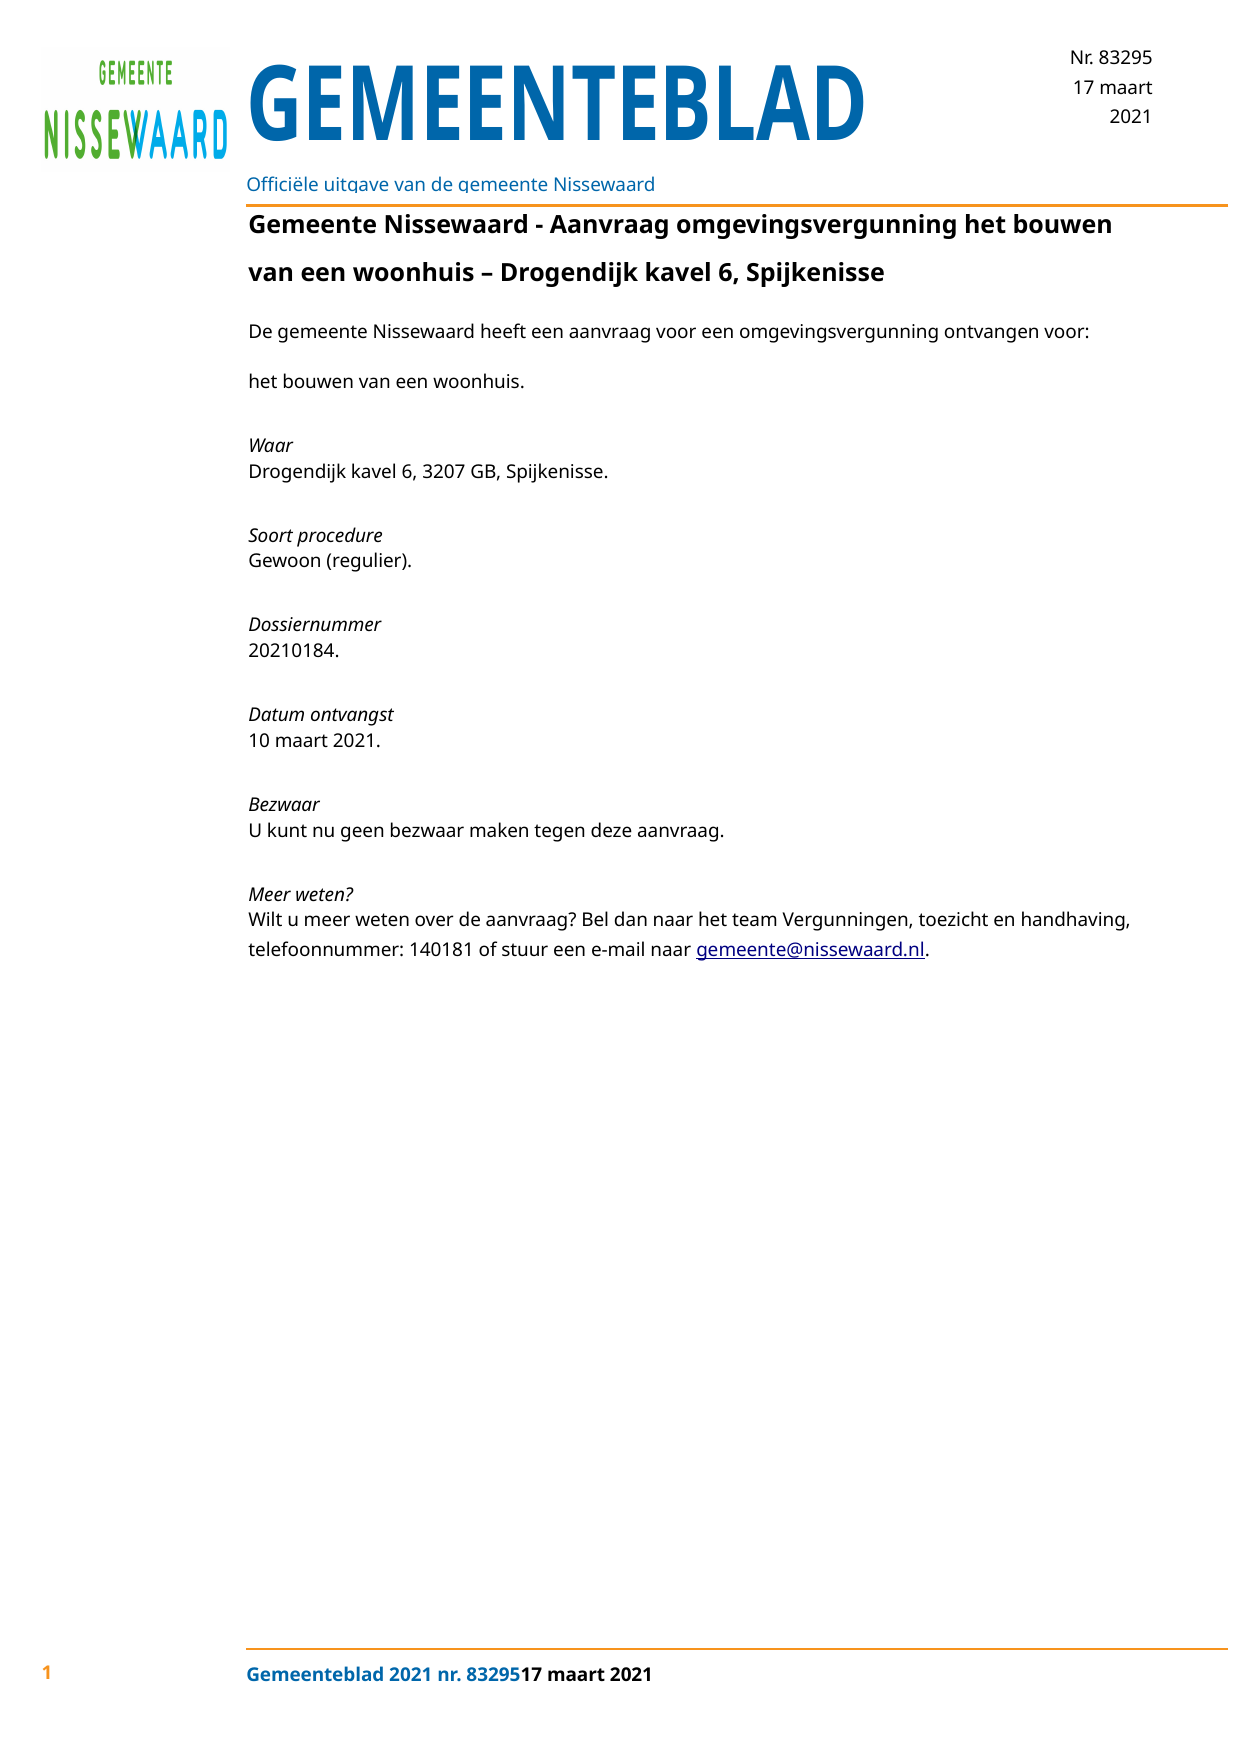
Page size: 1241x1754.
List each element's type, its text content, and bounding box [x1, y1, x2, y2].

text Meer weten? [248, 881, 1152, 906]
text 20210184. [248, 637, 1152, 663]
text Bezwaar [248, 791, 1152, 817]
text het bouwen van een woonhuis. [248, 368, 1152, 394]
text Drogendijk kavel 6, 3207 GB, Spijkenisse. [248, 458, 1152, 484]
picture [41, 47, 231, 172]
text Gewoon (regulier). [248, 548, 1152, 573]
text Soort procedure [248, 522, 1152, 548]
text Datum ontvangst [248, 701, 1152, 727]
text Dossiernummer [248, 612, 1152, 637]
text Wilt u meer weten over de aanvraag? Bel dan naar het team Vergunningen, toezicht en handhaving, telefoonnummer: 140181 of stuur een e-mail naar gemeente@nissewaard.nl. [248, 906, 1152, 962]
text 10 maart 2021. [248, 727, 1152, 753]
text Waar [248, 432, 1152, 458]
text U kunt nu geen bezwaar maken tegen deze aanvraag. [248, 817, 1152, 842]
text Gemeente Nissewaard - Aanvraag omgevingsvergunning het bouwen van een woonhuis – Drogendijk kavel 6, Spijkenisse [248, 207, 1152, 288]
text De gemeente Nissewaard heeft een aanvraag voor een omgevingsvergunning ontvangen voor: [248, 318, 1152, 344]
